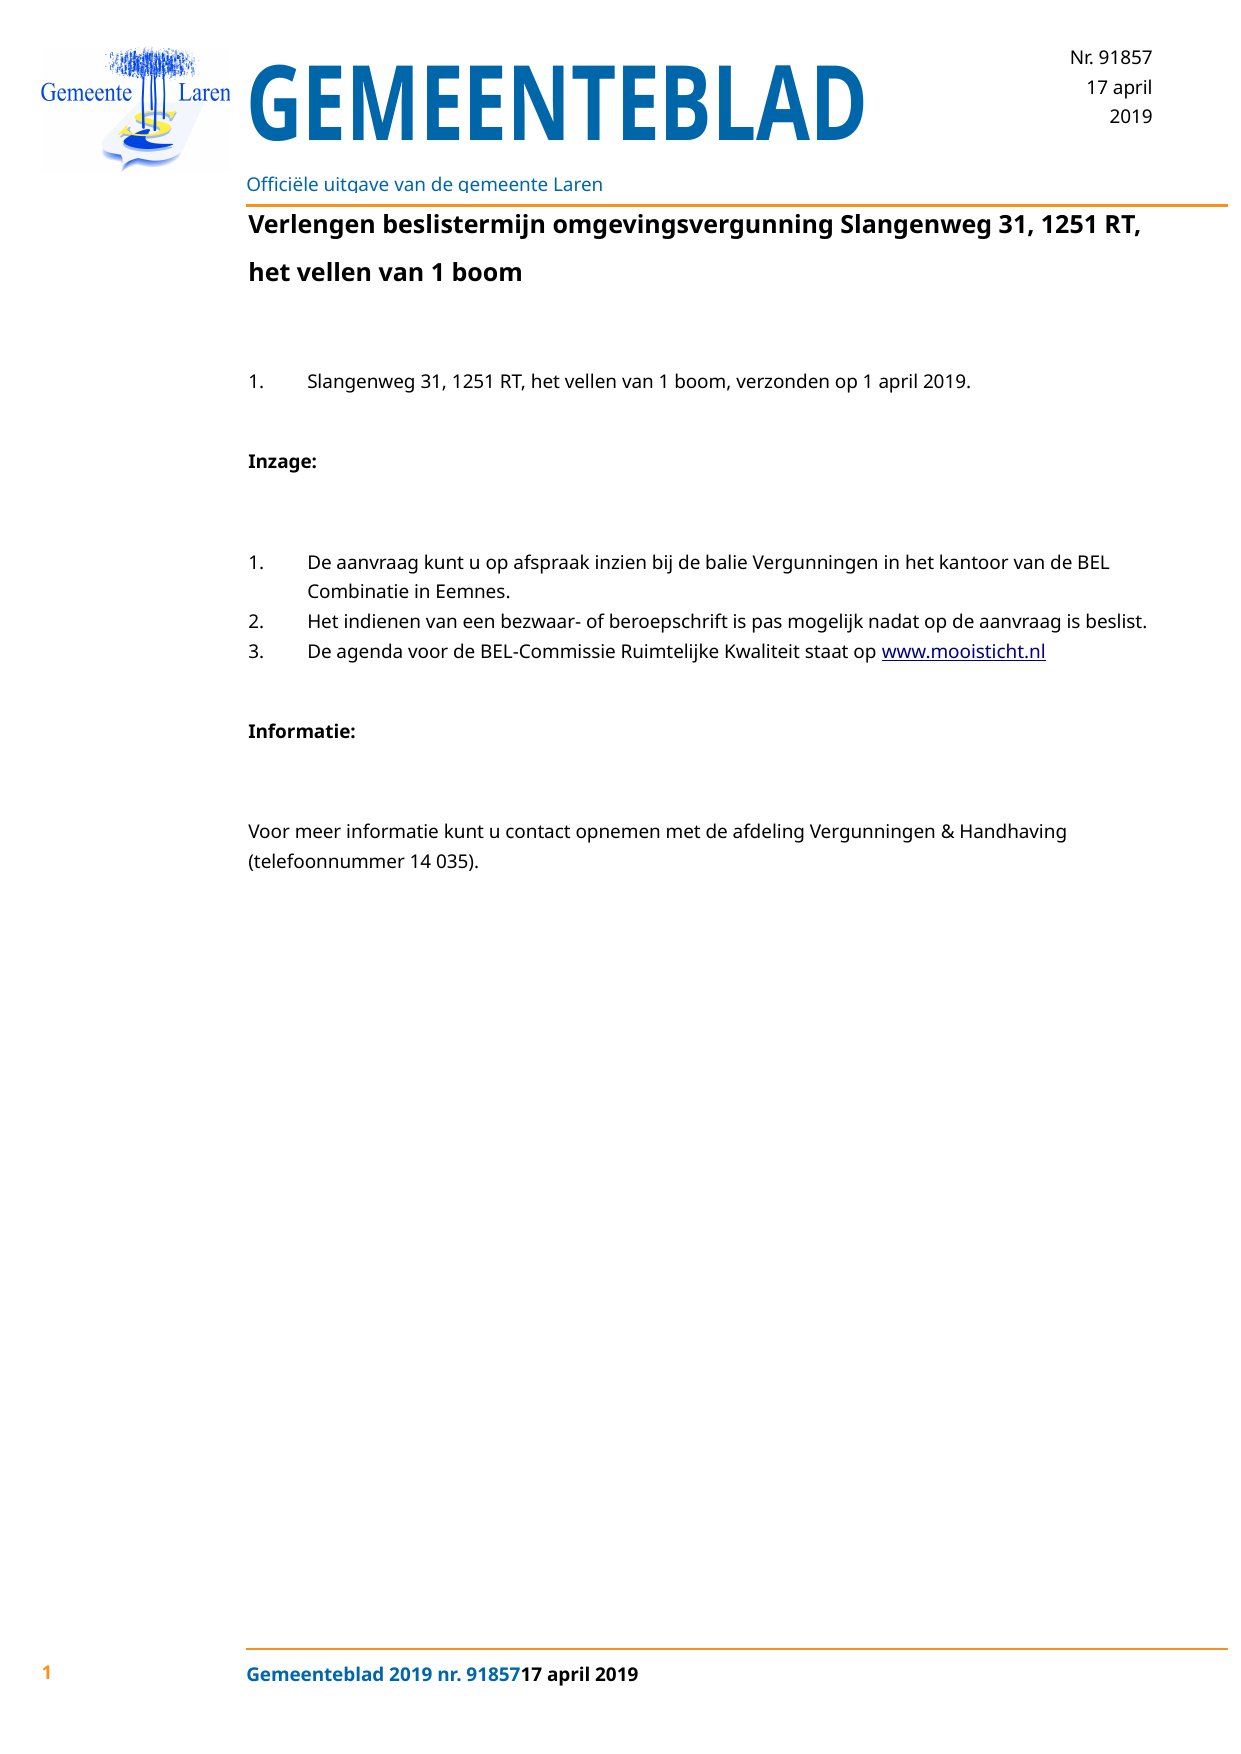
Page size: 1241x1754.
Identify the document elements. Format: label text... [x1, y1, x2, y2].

list Het indienen van een bezwaar- of beroepschrift is pas mogelijk nadat op de aanvraag is beslist. [248, 608, 1152, 634]
text Voor meer informatie kunt u contact opnemen met de afdeling Vergunningen & Handhaving (telefoonnummer 14 035). [248, 819, 1152, 874]
picture [41, 47, 231, 172]
list De agenda voor de BEL-Commissie Ruimtelijke Kwaliteit staat op www.mooisticht.nl [248, 638, 1152, 664]
list De aanvraag kunt u op afspraak inzien bij de balie Vergunningen in het kantoor van de BEL Combinatie in Eemnes. [248, 549, 1152, 604]
list Slangenweg 31, 1251 RT, het vellen van 1 boom, verzonden op 1 april 2019. [248, 368, 1152, 394]
text Verlengen beslistermijn omgevingsvergunning Slangenweg 31, 1251 RT, het vellen van 1 boom [248, 207, 1152, 288]
text Informatie: [248, 718, 1152, 744]
text Inzage: [248, 448, 1152, 474]
